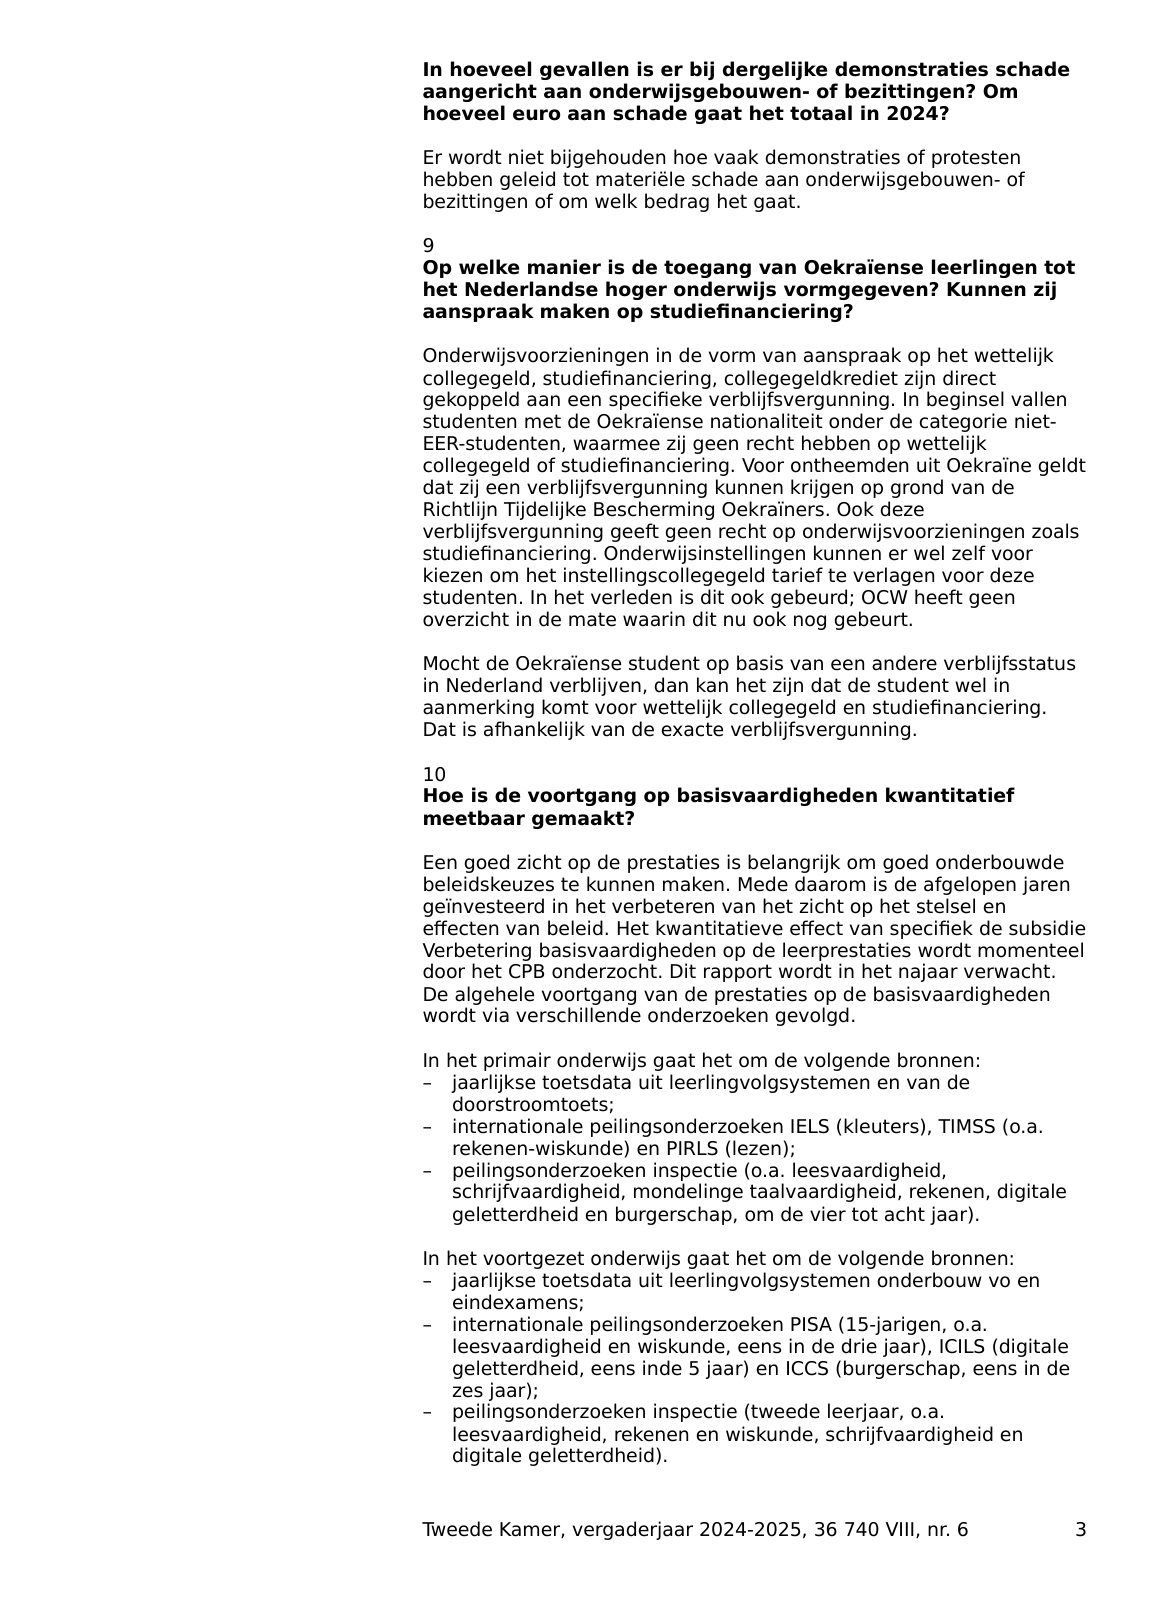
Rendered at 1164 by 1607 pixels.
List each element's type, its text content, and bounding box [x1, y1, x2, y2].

text – internationale peilingsonderzoeken IELS (kleuters), TIMSS (o.a. rekenen-wiskunde) en PIRLS (lezen); [422, 1116, 1087, 1159]
text 10 [422, 763, 1087, 785]
text Er wordt niet bijgehouden hoe vaak demonstraties of protesten hebben geleid tot materiële schade aan onderwijsgebouwen- of bezittingen of om welk bedrag het gaat. [422, 147, 1087, 213]
text Hoe is de voortgang op basisvaardigheden kwantitatief meetbaar gemaakt? [422, 785, 1087, 829]
text Onderwijsvoorzieningen in de vorm van aanspraak op het wettelijk collegegeld, studiefinanciering, collegegeldkrediet zijn direct gekoppeld aan een specifieke verblijfsvergunning. In beginsel vallen studenten met de Oekraïense nationaliteit onder de categorie niet-EER-studenten, waarmee zij geen recht hebben op wettelijk collegegeld of studiefinanciering. Voor ontheemden uit Oekraïne geldt dat zij een verblijfsvergunning kunnen krijgen op grond van de Richtlijn Tijdelijke Bescherming Oekraïners. Ook deze verblijfsvergunning geeft geen recht op onderwijsvoorzieningen zoals studiefinanciering. Onderwijsinstellingen kunnen er wel zelf voor kiezen om het instellingscollegegeld tarief te verlagen voor deze studenten. In het verleden is dit ook gebeurd; OCW heeft geen overzicht in de mate waarin dit nu ook nog gebeurt. [422, 345, 1087, 631]
text In het voortgezet onderwijs gaat het om de volgende bronnen: [422, 1248, 1087, 1269]
text – peilingsonderzoeken inspectie (tweede leerjaar, o.a. leesvaardigheid, rekenen en wiskunde, schrijfvaardigheid en digitale geletterdheid). [422, 1401, 1087, 1467]
text – peilingsonderzoeken inspectie (o.a. leesvaardigheid, schrijfvaardigheid, mondelinge taalvaardigheid, rekenen, digitale geletterdheid en burgerschap, om de vier tot acht jaar). [422, 1159, 1087, 1225]
text Een goed zicht op de prestaties is belangrijk om goed onderbouwde beleidskeuzes te kunnen maken. Mede daarom is de afgelopen jaren geïnvesteerd in het verbeteren van het zicht op het stelsel en effecten van beleid. Het kwantitatieve effect van specifiek de subsidie Verbetering basisvaardigheden op de leerprestaties wordt momenteel door het CPB onderzocht. Dit rapport wordt in het najaar verwacht. De algehele voortgang van de prestaties op de basisvaardigheden wordt via verschillende onderzoeken gevolgd. [422, 852, 1087, 1027]
text 9 [422, 235, 1087, 257]
text In hoeveel gevallen is er bij dergelijke demonstraties schade aangericht aan onderwijsgebouwen- of bezittingen? Om hoeveel euro aan schade gaat het totaal in 2024? [422, 59, 1087, 125]
text – jaarlijkse toetsdata uit leerlingvolgsystemen en van de doorstroomtoets; [422, 1072, 1087, 1116]
text Op welke manier is de toegang van Oekraïense leerlingen tot het Nederlandse hoger onderwijs vormgegeven? Kunnen zij aanspraak maken op studiefinanciering? [422, 257, 1087, 323]
text – internationale peilingsonderzoeken PISA (15-jarigen, o.a. leesvaardigheid en wiskunde, eens in de drie jaar), ICILS (digitale geletterdheid, eens inde 5 jaar) en ICCS (burgerschap, eens in de zes jaar); [422, 1313, 1087, 1401]
text – jaarlijkse toetsdata uit leerlingvolgsystemen onderbouw vo en eindexamens; [422, 1269, 1087, 1313]
text In het primair onderwijs gaat het om de volgende bronnen: [422, 1049, 1087, 1072]
text Mocht de Oekraïense student op basis van een andere verblijfsstatus in Nederland verblijven, dan kan het zijn dat de student wel in aanmerking komt voor wettelijk collegegeld en studiefinanciering. Dat is afhankelijk van de exacte verblijfsvergunning. [422, 653, 1087, 741]
